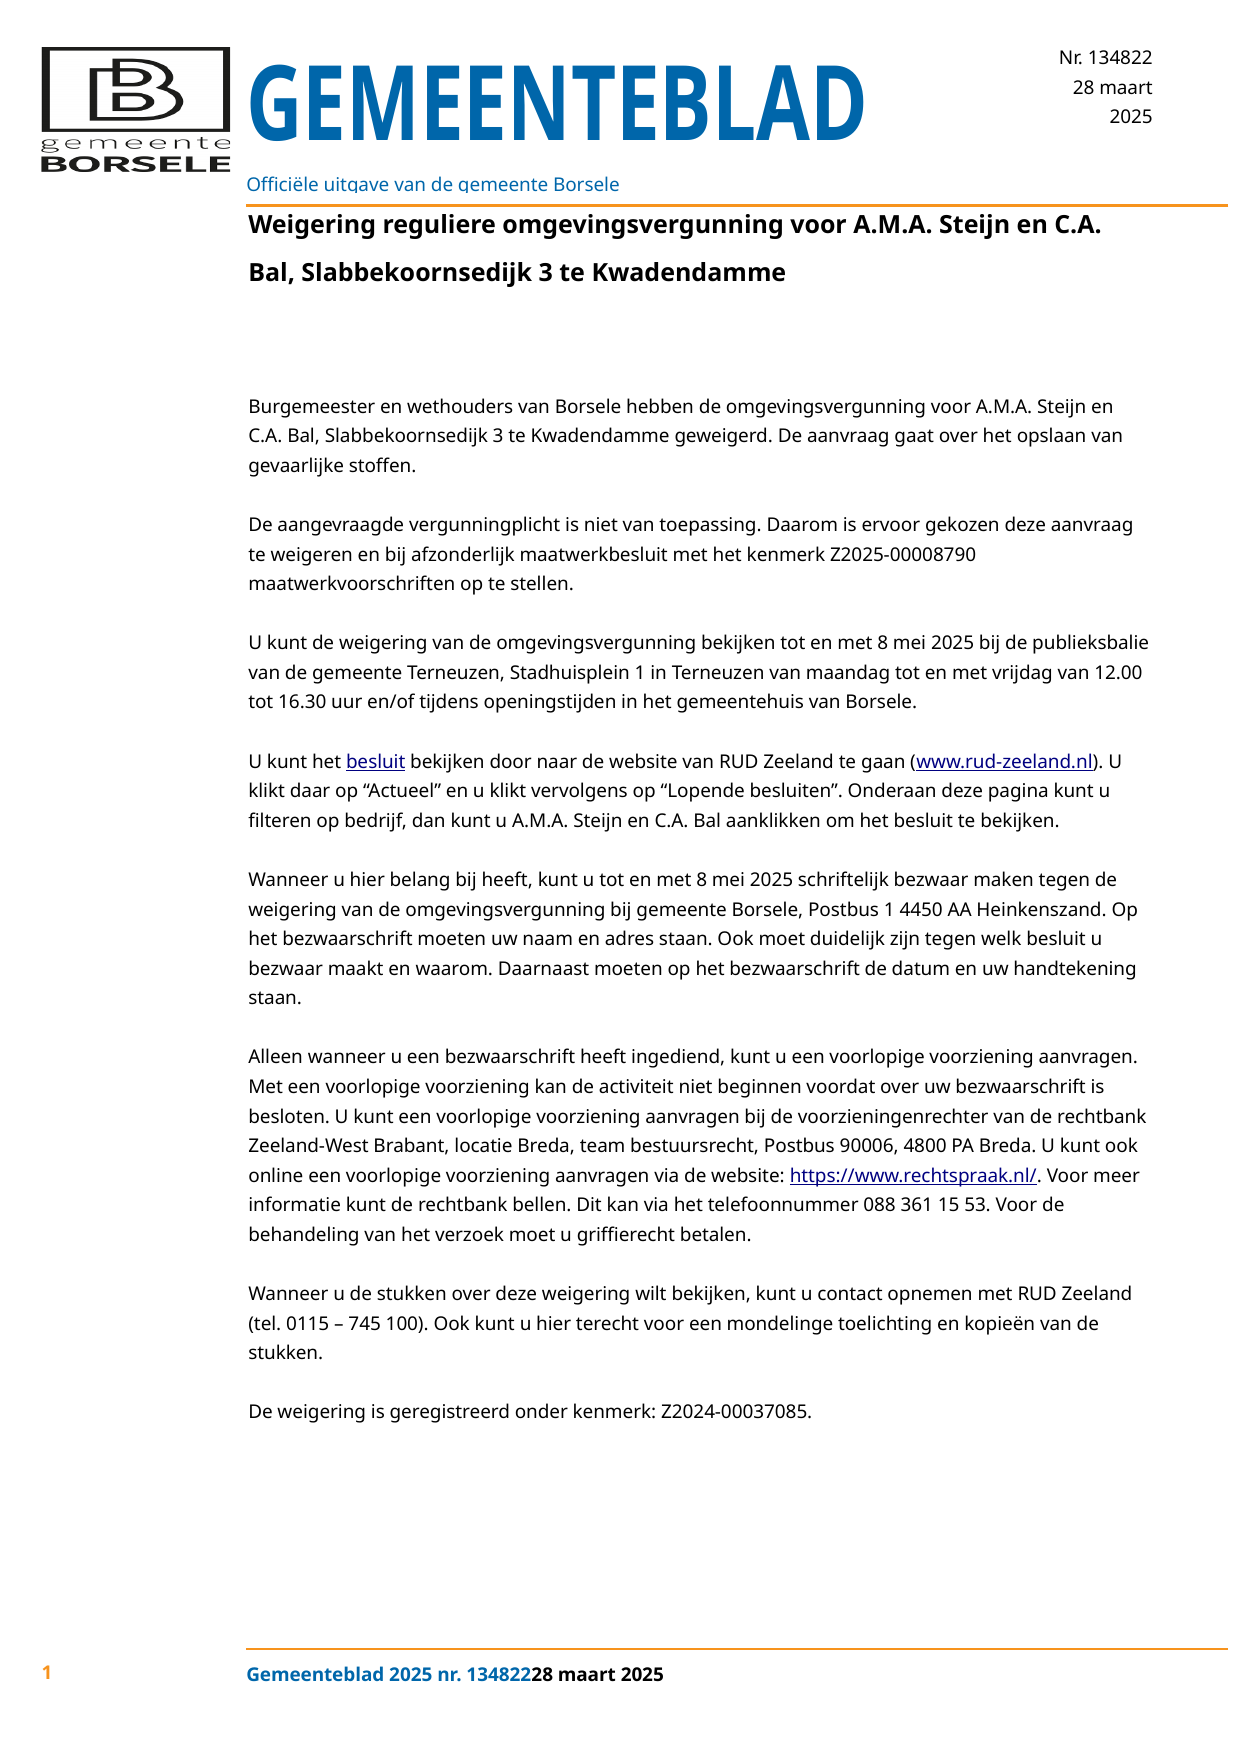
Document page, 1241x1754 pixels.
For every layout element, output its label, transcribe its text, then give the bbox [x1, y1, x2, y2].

text De aangevraagde vergunningplicht is niet van toepassing. Daarom is ervoor gekozen deze aanvraag te weigeren en bij afzonderlijk maatwerkbesluit met het kenmerk Z2025-00008790 maatwerkvoorschriften op te stellen. [248, 511, 1152, 596]
text Burgemeester en wethouders van Borsele hebben de omgevingsvergunning voor A.M.A. Steijn en C.A. Bal, Slabbekoornsedijk 3 te Kwadendamme geweigerd. De aanvraag gaat over het opslaan van gevaarlijke stoffen. [248, 393, 1152, 478]
text Alleen wanneer u een bezwaarschrift heeft ingediend, kunt u een voorlopige voorziening aanvragen. Met een voorlopige voorziening kan de activiteit niet beginnen voordat over uw bezwaarschrift is besloten. U kunt een voorlopige voorziening aanvragen bij de voorzieningenrechter van de rechtbank Zeeland-West Brabant, locatie Breda, team bestuursrecht, Postbus 90006, 4800 PA Breda. U kunt ook online een voorlopige voorziening aanvragen via de website: https://www.rechtspraak.nl/. Voor meer informatie kunt de rechtbank bellen. Dit kan via het telefoonnummer 088 361 15 53. Voor de behandeling van het verzoek moet u griffierecht betalen. [248, 1044, 1152, 1247]
text Wanneer u de stukken over deze weigering wilt bekijken, kunt u contact opnemen met RUD Zeeland (tel. 0115 – 745 100). Ook kunt u hier terecht voor een mondelinge toelichting en kopieën van de stukken. [248, 1280, 1152, 1365]
text U kunt de weigering van de omgevingsvergunning bekijken tot en met 8 mei 2025 bij de publieksbalie van de gemeente Terneuzen, Stadhuisplein 1 in Terneuzen van maandag tot en met vrijdag van 12.00 tot 16.30 uur en/of tijdens openingstijden in het gemeentehuis van Borsele. [248, 629, 1152, 714]
text Wanneer u hier belang bij heeft, kunt u tot en met 8 mei 2025 schriftelijk bezwaar maken tegen de weigering van de omgevingsvergunning bij gemeente Borsele, Postbus 1 4450 AA Heinkenszand. Op het bezwaarschrift moeten uw naam en adres staan. Ook moet duidelijk zijn tegen welk besluit u bezwaar maakt en waarom. Daarnaast moeten op het bezwaarschrift de datum en uw handtekening staan. [248, 866, 1152, 1010]
picture [41, 47, 231, 172]
text U kunt het besluit bekijken door naar de website van RUD Zeeland te gaan (www.rud-zeeland.nl). U klikt daar op “Actueel” en u klikt vervolgens op “Lopende besluiten”. Onderaan deze pagina kunt u filteren op bedrijf, dan kunt u A.M.A. Steijn en C.A. Bal aanklikken om het besluit te bekijken. [248, 748, 1152, 833]
text Weigering reguliere omgevingsvergunning voor A.M.A. Steijn en C.A. Bal, Slabbekoornsedijk 3 te Kwadendamme [248, 207, 1152, 288]
text De weigering is geregistreerd onder kenmerk: Z2024-00037085. [248, 1399, 1152, 1424]
